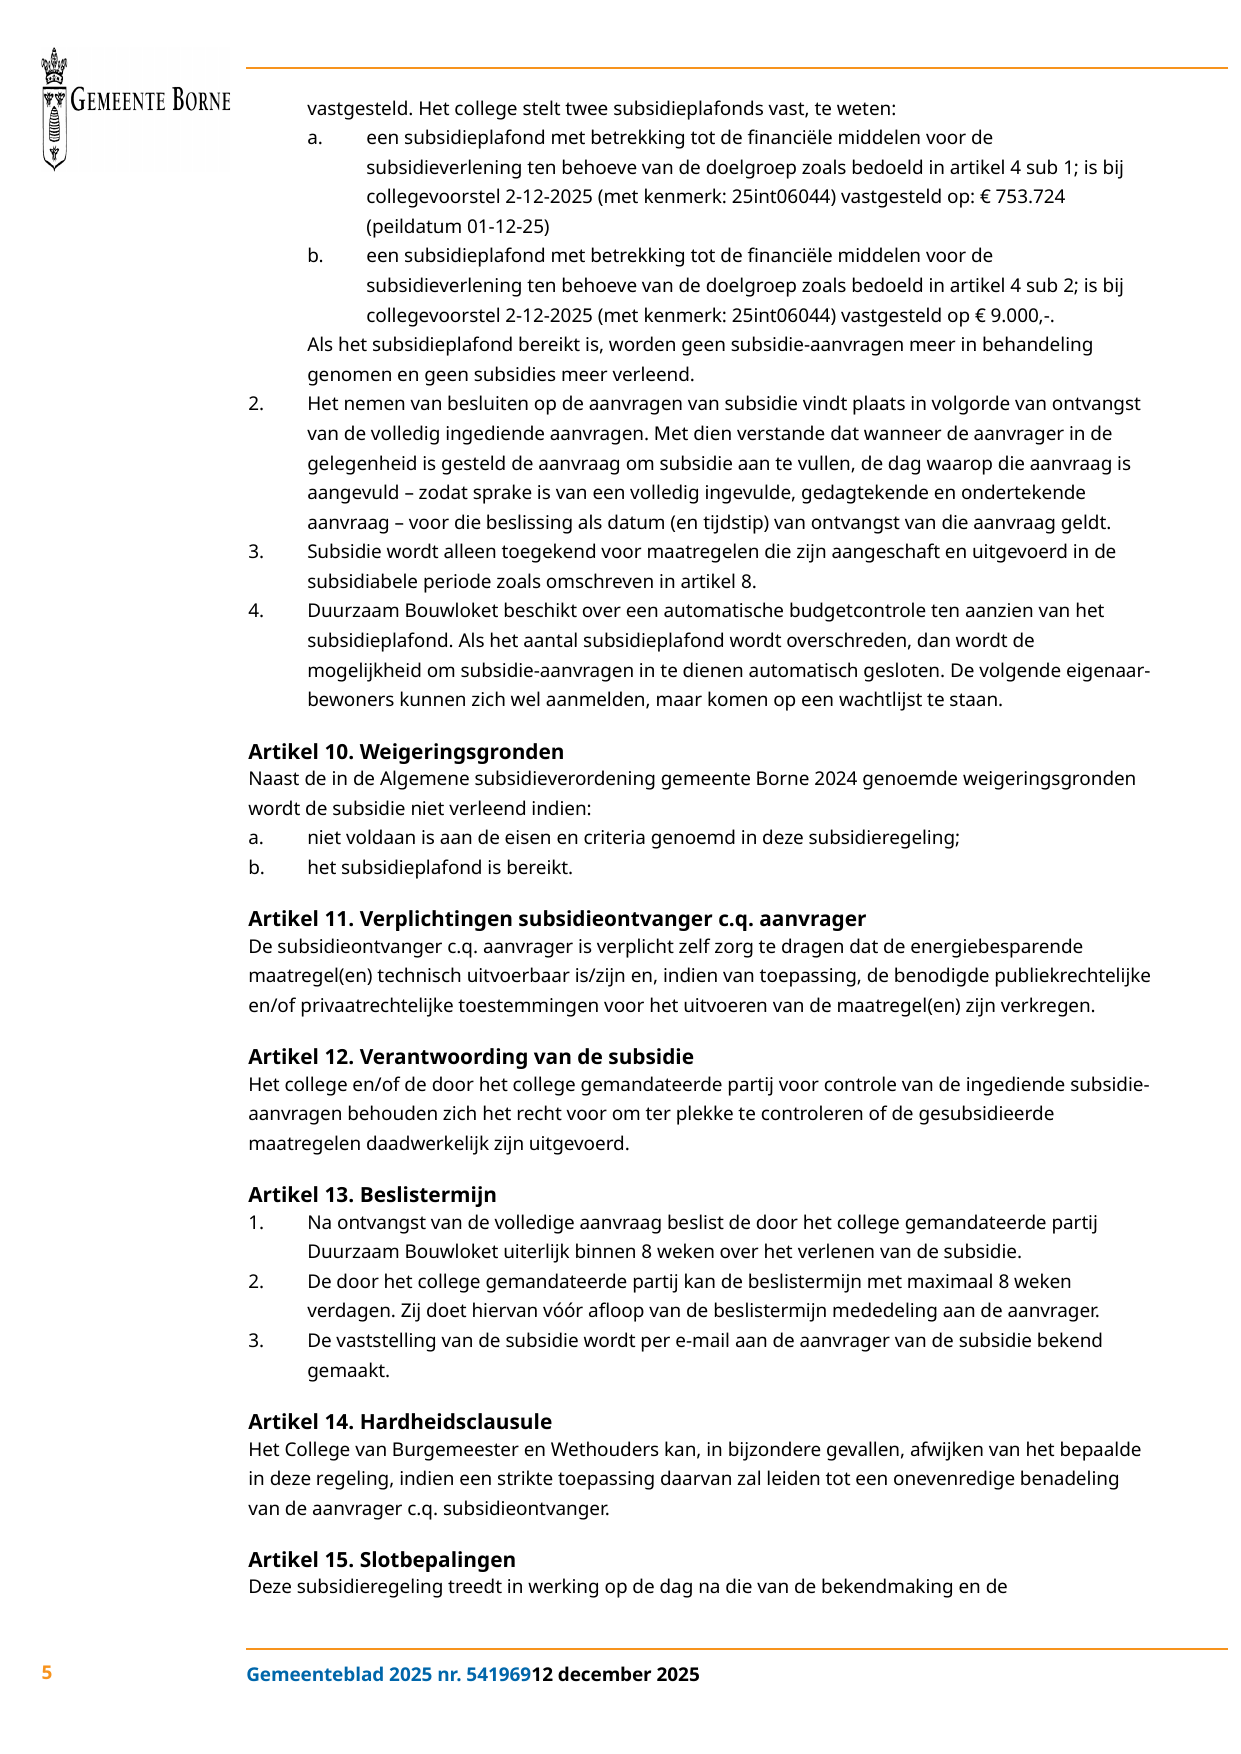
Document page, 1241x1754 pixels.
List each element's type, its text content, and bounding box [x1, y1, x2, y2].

list een subsidieplafond met betrekking tot de financiële middelen voor de subsidieverlening ten behoeve van de doelgroep zoals bedoeld in artikel 4 sub 2; is bij collegevoorstel 2-12-2025 (met kenmerk: 25int06044) vastgesteld op € 9.000,-. [307, 243, 1152, 328]
list Subsidie wordt alleen toegekend voor maatregelen die zijn aangeschaft en uitgevoerd in de subsidiabele periode zoals omschreven in artikel 8. [248, 538, 1152, 594]
list De vaststelling van de subsidie wordt per e-mail aan de aanvrager van de subsidie bekend gemaakt. [248, 1327, 1152, 1383]
text Artikel 10. Weigeringsgronden [248, 737, 1152, 765]
text Naast de in de Algemene subsidieverordening gemeente Borne 2024 genoemde weigeringsgronden wordt de subsidie niet verleend indien: [248, 765, 1152, 821]
text De subsidieontvanger c.q. aanvrager is verplicht zelf zorg te dragen dat de energiebesparende maatregel(en) technisch uitvoerbaar is/zijn en, indien van toepassing, de benodigde publiekrechtelijke en/of privaatrechtelijke toestemmingen voor het uitvoeren van de maatregel(en) zijn verkregen. [248, 933, 1152, 1018]
list De door het college gemandateerde partij kan de beslistermijn met maximaal 8 weken verdagen. Zij doet hiervan vóór afloop van de beslistermijn mededeling aan de aanvrager. [248, 1268, 1152, 1323]
picture [41, 47, 231, 172]
text Het college en/of de door het college gemandateerde partij voor controle van de ingediende subsidie-aanvragen behouden zich het recht voor om ter plekke te controleren of de gesubsidieerde maatregelen daadwerkelijk zijn uitgevoerd. [248, 1071, 1152, 1156]
text Artikel 15. Slotbepalingen [248, 1545, 1152, 1574]
text Artikel 14. Hardheidsclausule [248, 1407, 1152, 1436]
text Artikel 12. Verantwoording van de subsidie [248, 1042, 1152, 1071]
text Artikel 13. Beslistermijn [248, 1181, 1152, 1209]
list vastgesteld. Het college stelt twee subsidieplafonds vast, te weten: [248, 95, 1152, 121]
list Duurzaam Bouwloket beschikt over een automatische budgetcontrole ten aanzien van het subsidieplafond. Als het aantal subsidieplafond wordt overschreden, dan wordt de mogelijkheid om subsidie-aanvragen in te dienen automatisch gesloten. De volgende eigenaar-bewoners kunnen zich wel aanmelden, maar komen op een wachtlijst te staan. [248, 598, 1152, 712]
list Als het subsidieplafond bereikt is, worden geen subsidie-aanvragen meer in behandeling genomen en geen subsidies meer verleend. [248, 331, 1152, 387]
text Deze subsidieregeling treedt in werking op de dag na die van de bekendmaking en de [248, 1574, 1152, 1599]
list Na ontvangst van de volledige aanvraag beslist de door het college gemandateerde partij Duurzaam Bouwloket uiterlijk binnen 8 weken over het verlenen van de subsidie. [248, 1209, 1152, 1264]
list het subsidieplafond is bereikt. [248, 854, 1152, 880]
list Het nemen van besluiten op de aanvragen van subsidie vindt plaats in volgorde van ontvangst van de volledig ingediende aanvragen. Met dien verstande dat wanneer de aanvrager in de gelegenheid is gesteld de aanvraag om subsidie aan te vullen, de dag waarop die aanvraag is aangevuld – zodat sprake is van een volledig ingevulde, gedagtekende en ondertekende aanvraag – voor die beslissing als datum (en tijdstip) van ontvangst van die aanvraag geldt. [248, 391, 1152, 535]
text Artikel 11. Verplichtingen subsidieontvanger c.q. aanvrager [248, 904, 1152, 933]
text Het College van Burgemeester en Wethouders kan, in bijzondere gevallen, afwijken van het bepaalde in deze regeling, indien een strikte toepassing daarvan zal leiden tot een onevenredige benadeling van de aanvrager c.q. subsidieontvanger. [248, 1436, 1152, 1521]
list een subsidieplafond met betrekking tot de financiële middelen voor de subsidieverlening ten behoeve van de doelgroep zoals bedoeld in artikel 4 sub 1; is bij collegevoorstel 2-12-2025 (met kenmerk: 25int06044) vastgesteld op: € 753.724 (peildatum 01-12-25) [307, 124, 1152, 239]
list niet voldaan is aan de eisen en criteria genoemd in deze subsidieregeling; [248, 824, 1152, 850]
